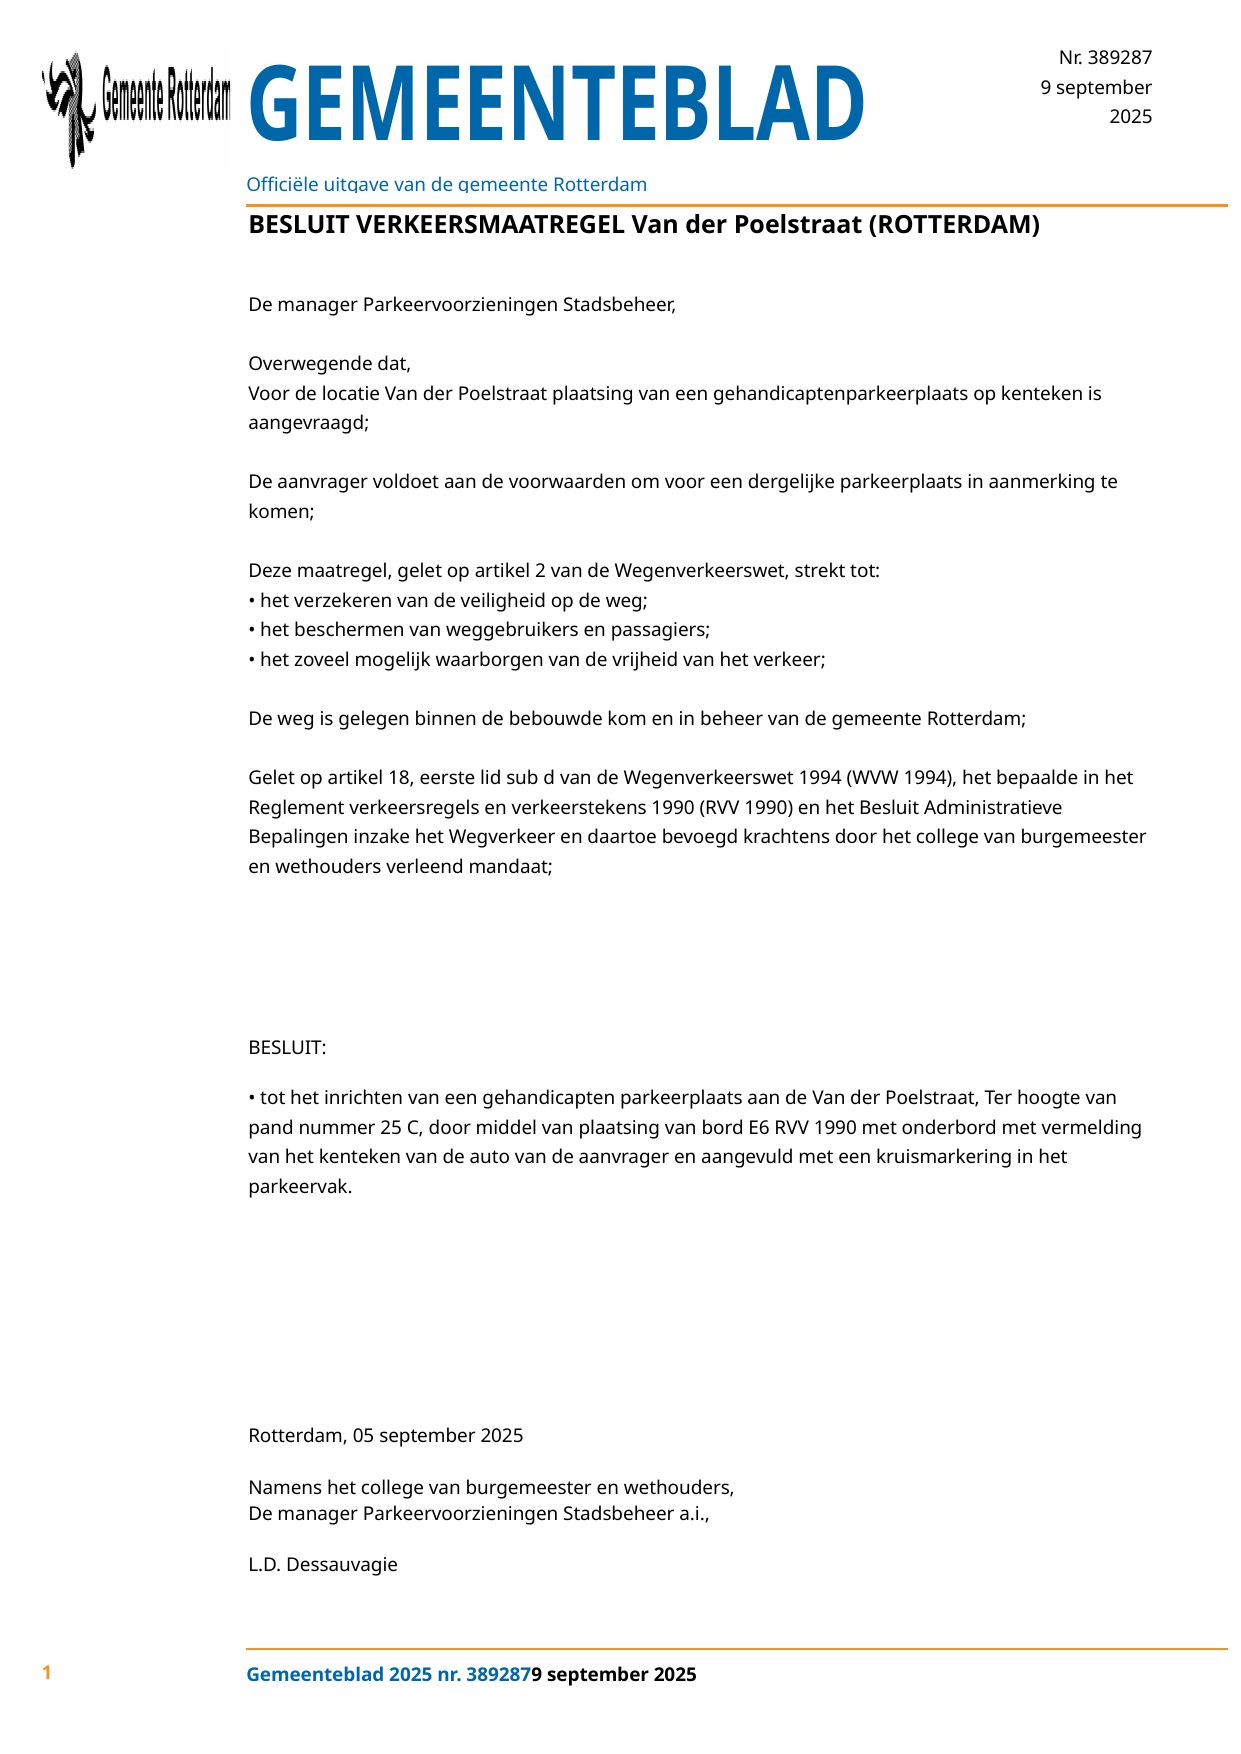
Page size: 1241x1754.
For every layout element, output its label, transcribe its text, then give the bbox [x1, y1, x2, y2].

text L.D. Dessauvagie [248, 1551, 1152, 1577]
text Gelet op artikel 18, eerste lid sub d van de Wegenverkeerswet 1994 (WVW 1994), het bepaalde in het Reglement verkeersregels en verkeerstekens 1990 (RVV 1990) en het Besluit Administratieve Bepalingen inzake het Wegverkeer en daartoe bevoegd krachtens door het college van burgemeester en wethouders verleend mandaat; [248, 764, 1152, 879]
text BESLUIT: [248, 1034, 1152, 1060]
text Overwegende dat, [248, 350, 1152, 376]
text • tot het inrichten van een gehandicapten parkeerplaats aan de Van der Poelstraat, Ter hoogte van pand nummer 25 C, door middel van plaatsing van bord E6 RVV 1990 met onderbord met vermelding van het kenteken van de auto van de aanvrager en aangevuld met een kruismarkering in het parkeervak. [248, 1084, 1152, 1199]
text Deze maatregel, gelet op artikel 2 van de Wegenverkeerswet, strekt tot: [248, 557, 1152, 583]
text • het beschermen van weggebruikers en passagiers; [248, 616, 1152, 642]
text BESLUIT VERKEERSMAATREGEL Van der Poelstraat (ROTTERDAM) [248, 207, 1152, 241]
text De weg is gelegen binnen de bebouwde kom en in beheer van de gemeente Rotterdam; [248, 705, 1152, 731]
text Namens het college van burgemeester en wethouders, [248, 1474, 1152, 1500]
text De manager Parkeervoorzieningen Stadsbeheer, [248, 291, 1152, 317]
text • het verzekeren van de veiligheid op de weg; [248, 587, 1152, 613]
text • het zoveel mogelijk waarborgen van de vrijheid van het verkeer; [248, 646, 1152, 672]
picture [41, 47, 231, 172]
text Rotterdam, 05 september 2025 [248, 1423, 1152, 1448]
text Voor de locatie Van der Poelstraat plaatsing van een gehandicaptenparkeerplaats op kenteken is aangevraagd; [248, 380, 1152, 435]
text De manager Parkeervoorzieningen Stadsbeheer a.i., [248, 1500, 1152, 1526]
text De aanvrager voldoet aan de voorwaarden om voor een dergelijke parkeerplaats in aanmerking te komen; [248, 468, 1152, 524]
